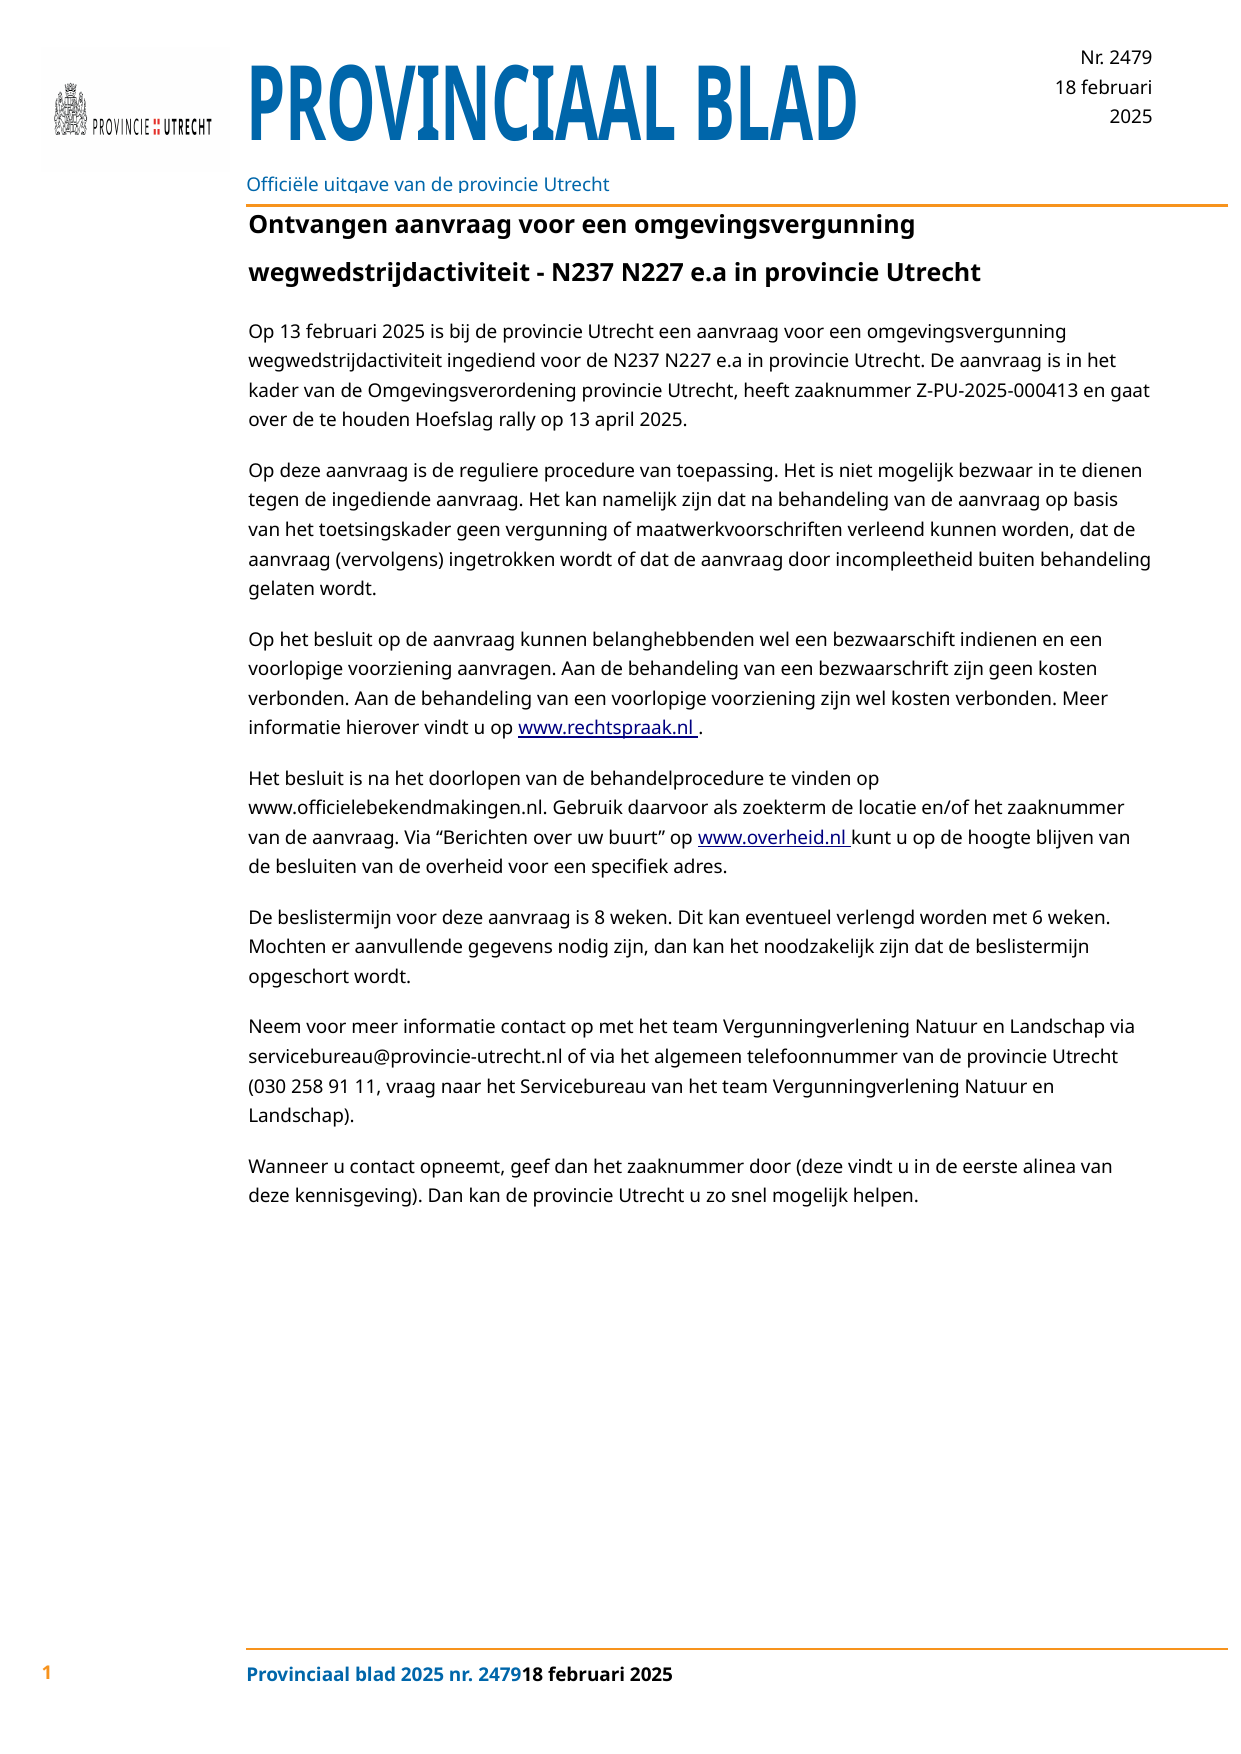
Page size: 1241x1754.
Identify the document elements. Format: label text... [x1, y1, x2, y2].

picture [41, 47, 231, 172]
text Op 13 februari 2025 is bij de provincie Utrecht een aanvraag voor een omgevingsvergunning wegwedstrijdactiviteit ingediend voor de N237 N227 e.a in provincie Utrecht. De aanvraag is in het kader van de Omgevingsverordening provincie Utrecht, heeft zaaknummer Z-PU-2025-000413 en gaat over de te houden Hoefslag rally op 13 april 2025. [248, 318, 1152, 432]
text Het besluit is na het doorlopen van de behandelprocedure te vinden op www.officielebekendmakingen.nl. Gebruik daarvoor als zoekterm de locatie en/of het zaaknummer van de aanvraag. Via “Berichten over uw buurt” op www.overheid.nl kunt u op de hoogte blijven van de besluiten van de overheid voor een specifiek adres. [248, 765, 1152, 879]
text Neem voor meer informatie contact op met het team Vergunningverlening Natuur en Landschap via servicebureau@provincie-utrecht.nl of via het algemeen telefoonnummer van de provincie Utrecht (030 258 91 11, vraag naar het Servicebureau van het team Vergunningverlening Natuur en Landschap). [248, 1014, 1152, 1128]
text Op het besluit op de aanvraag kunnen belanghebbenden wel een bezwaarschift indienen en een voorlopige voorziening aanvragen. Aan de behandeling van een bezwaarschrift zijn geen kosten verbonden. Aan de behandeling van een voorlopige voorziening zijn wel kosten verbonden. Meer informatie hierover vindt u op www.rechtspraak.nl . [248, 626, 1152, 740]
text De beslistermijn voor deze aanvraag is 8 weken. Dit kan eventueel verlengd worden met 6 weken. Mochten er aanvullende gegevens nodig zijn, dan kan het noodzakelijk zijn dat de beslistermijn opgeschort wordt. [248, 904, 1152, 989]
text Ontvangen aanvraag voor een omgevingsvergunning wegwedstrijdactiviteit - N237 N227 e.a in provincie Utrecht [248, 207, 1152, 288]
text Wanneer u contact opneemt, geef dan het zaaknummer door (deze vindt u in de eerste alinea van deze kennisgeving). Dan kan de provincie Utrecht u zo snel mogelijk helpen. [248, 1153, 1152, 1208]
text Op deze aanvraag is de reguliere procedure van toepassing. Het is niet mogelijk bezwaar in te dienen tegen de ingediende aanvraag. Het kan namelijk zijn dat na behandeling van de aanvraag op basis van het toetsingskader geen vergunning of maatwerkvoorschriften verleend kunnen worden, dat de aanvraag (vervolgens) ingetrokken wordt of dat de aanvraag door incompleetheid buiten behandeling gelaten wordt. [248, 457, 1152, 601]
